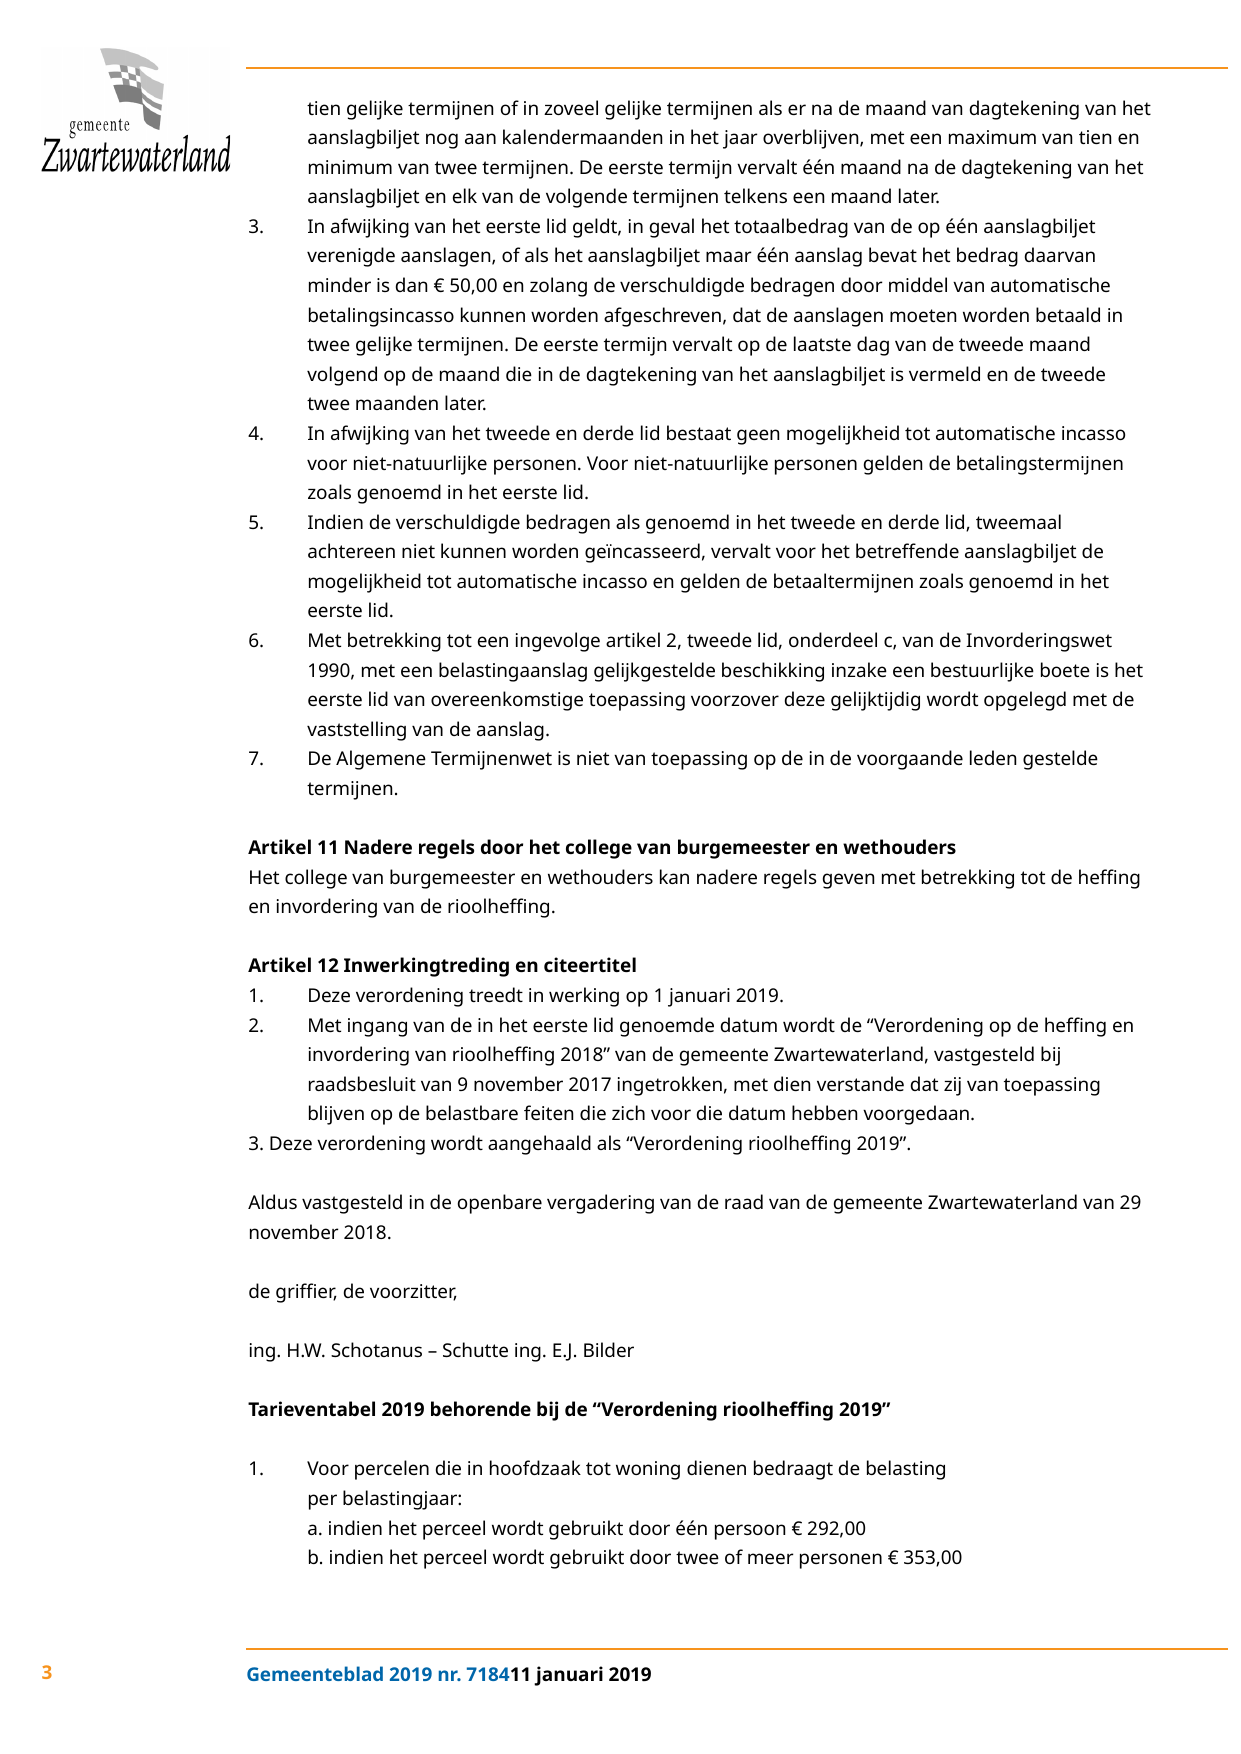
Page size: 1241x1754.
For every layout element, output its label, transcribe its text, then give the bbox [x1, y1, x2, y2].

list Voor percelen die in hoofdzaak tot woning dienen bedraagt de belasting [248, 1456, 1152, 1481]
text Artikel 12 Inwerkingtreding en citeertitel [248, 953, 1152, 978]
text de griffier, de voorzitter, [248, 1278, 1152, 1304]
text 3. Deze verordening wordt aangehaald als “Verordening rioolheffing 2019”. [248, 1130, 1152, 1156]
list Met betrekking tot een ingevolge artikel 2, tweede lid, onderdeel c, van de Invorderingswet 1990, met een belastingaanslag gelijkgestelde beschikking inzake een bestuurlijke boete is het eerste lid van overeenkomstige toepassing voorzover deze gelijktijdig wordt opgelegd met de vaststelling van de aanslag. [248, 627, 1152, 742]
text Aldus vastgesteld in de openbare vergadering van de raad van de gemeente Zwartewaterland van 29 november 2018. [248, 1189, 1152, 1245]
list a. indien het perceel wordt gebruikt door één persoon € 292,00 [248, 1515, 1152, 1541]
list Deze verordening treedt in werking op 1 januari 2019. [248, 982, 1152, 1008]
picture [41, 47, 231, 172]
text Tarieventabel 2019 behorende bij de “Verordening rioolheffing 2019” [248, 1396, 1152, 1422]
list Indien de verschuldigde bedragen als genoemd in het tweede en derde lid, tweemaal achtereen niet kunnen worden geïncasseerd, vervalt voor het betreffende aanslagbiljet de mogelijkheid tot automatische incasso en gelden de betaaltermijnen zoals genoemd in het eerste lid. [248, 509, 1152, 623]
list In afwijking van het tweede en derde lid bestaat geen mogelijkheid tot automatische incasso voor niet-natuurlijke personen. Voor niet-natuurlijke personen gelden de betalingstermijnen zoals genoemd in het eerste lid. [248, 420, 1152, 505]
text ing. H.W. Schotanus – Schutte ing. E.J. Bilder [248, 1337, 1152, 1363]
list per belastingjaar: [248, 1485, 1152, 1511]
list b. indien het perceel wordt gebruikt door twee of meer personen € 353,00 [248, 1544, 1152, 1570]
list In afwijking van het eerste lid geldt, in geval het totaalbedrag van de op één aanslagbiljet verenigde aanslagen, of als het aanslagbiljet maar één aanslag bevat het bedrag daarvan minder is dan € 50,00 en zolang de verschuldigde bedragen door middel van automatische betalingsincasso kunnen worden afgeschreven, dat de aanslagen moeten worden betaald in twee gelijke termijnen. De eerste termijn vervalt op de laatste dag van de tweede maand volgend op de maand die in de dagtekening van het aanslagbiljet is vermeld en de tweede twee maanden later. [248, 213, 1152, 416]
list Met ingang van de in het eerste lid genoemde datum wordt de “Verordening op de heffing en invordering van rioolheffing 2018” van de gemeente Zwartewaterland, vastgesteld bij raadsbesluit van 9 november 2017 ingetrokken, met dien verstande dat zij van toepassing blijven op de belastbare feiten die zich voor die datum hebben voorgedaan. [248, 1012, 1152, 1126]
text Het college van burgemeester en wethouders kan nadere regels geven met betrekking tot de heffing en invordering van de rioolheffing. [248, 864, 1152, 919]
list De Algemene Termijnenwet is niet van toepassing op de in de voorgaande leden gestelde termijnen. [248, 746, 1152, 801]
text Artikel 11 Nadere regels door het college van burgemeester en wethouders [248, 834, 1152, 860]
list tien gelijke termijnen of in zoveel gelijke termijnen als er na de maand van dagtekening van het aanslagbiljet nog aan kalendermaanden in het jaar overblijven, met een maximum van tien en minimum van twee termijnen. De eerste termijn vervalt één maand na de dagtekening van het aanslagbiljet en elk van de volgende termijnen telkens een maand later. [248, 95, 1152, 209]
